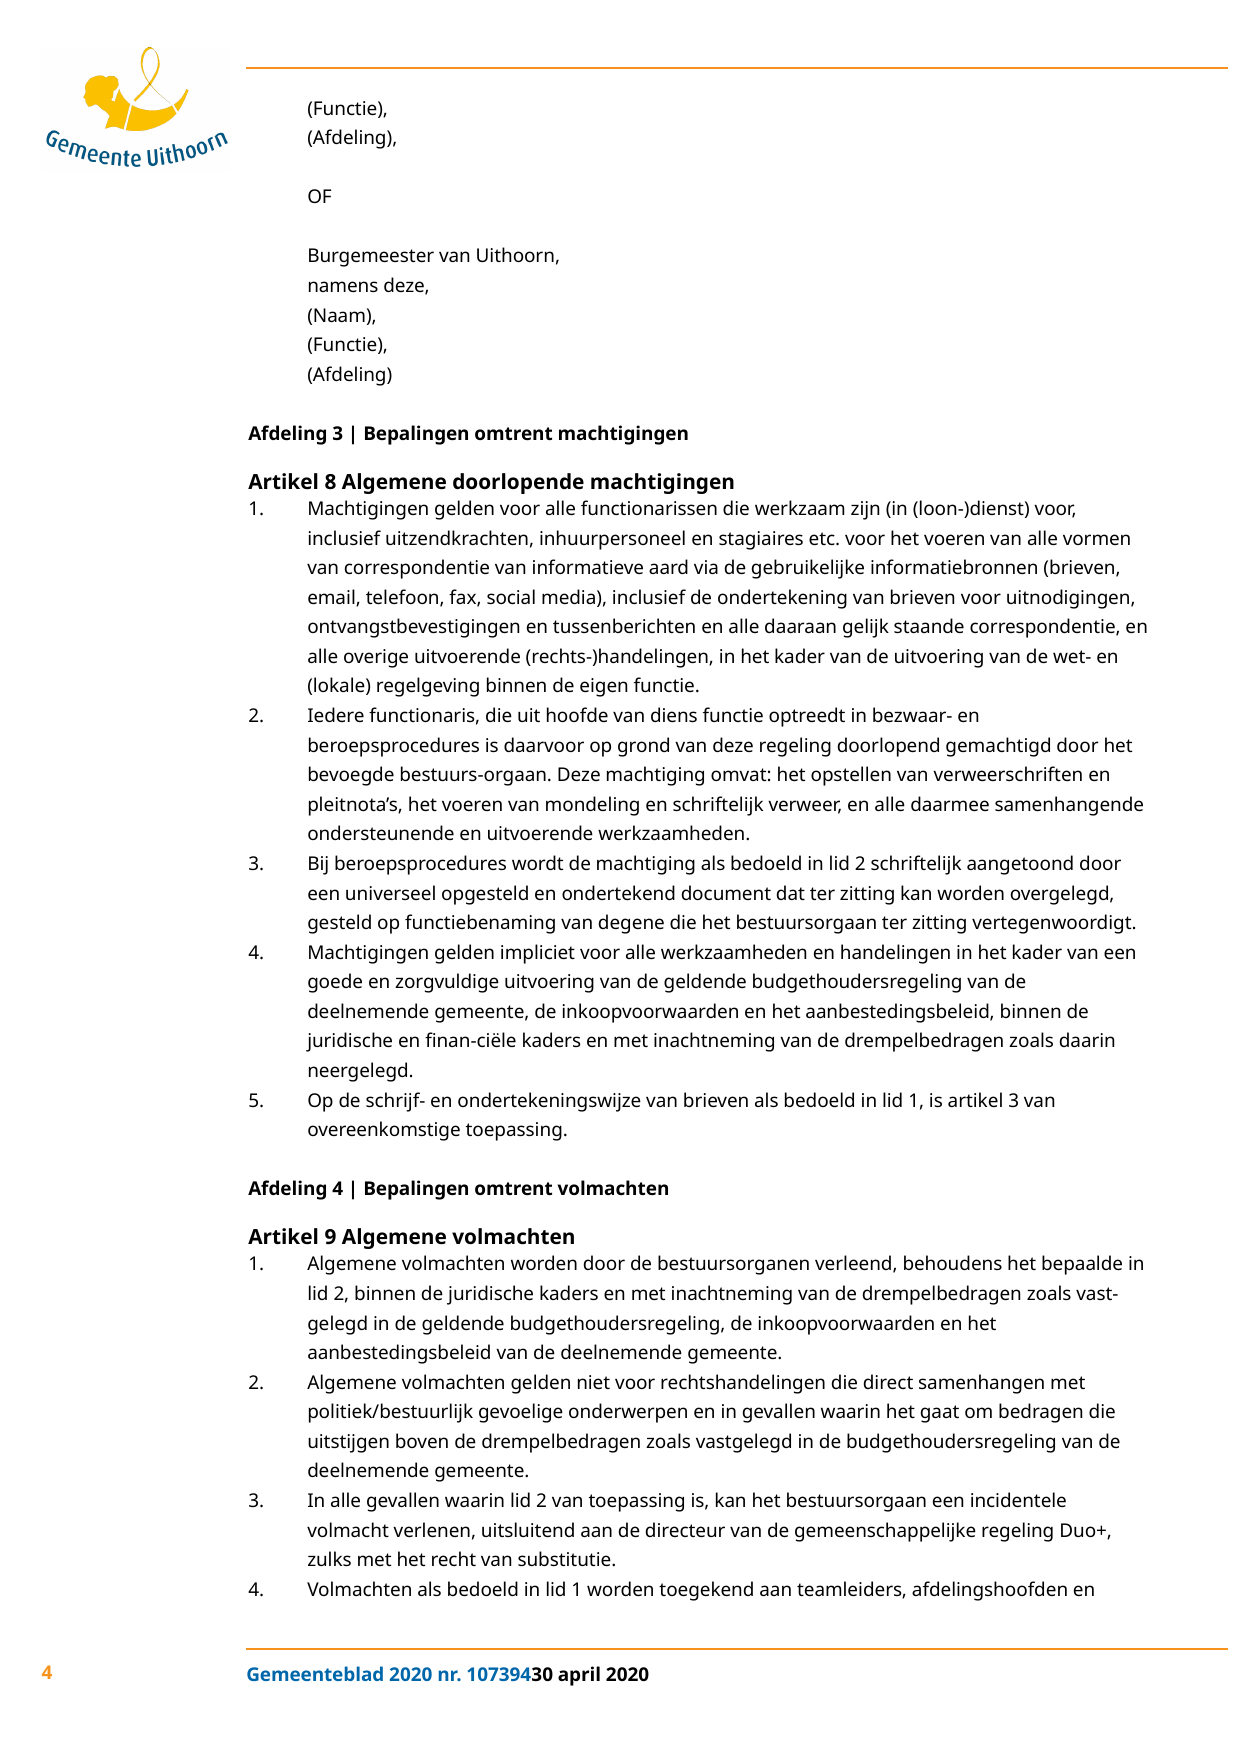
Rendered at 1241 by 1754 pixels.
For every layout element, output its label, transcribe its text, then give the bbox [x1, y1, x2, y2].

list namens deze, [248, 272, 1152, 298]
text Artikel 8 Algemene doorlopende machtigingen [248, 467, 1152, 495]
list Algemene volmachten worden door de bestuursorganen verleend, behoudens het bepaalde in lid 2, binnen de juridische kaders en met inachtneming van de drempelbedragen zoals vast-gelegd in de geldende budgethoudersregeling, de inkoopvoorwaarden en het aanbestedingsbeleid van de deelnemende gemeente. [248, 1251, 1152, 1365]
list Bij beroepsprocedures wordt de machtiging als bedoeld in lid 2 schriftelijk aangetoond door een universeel opgesteld en ondertekend document dat ter zitting kan worden overgelegd, gesteld op functiebenaming van degene die het bestuursorgaan ter zitting vertegenwoordigt. [248, 850, 1152, 935]
list Iedere functionaris, die uit hoofde van diens functie optreedt in bezwaar- en beroepsprocedures is daarvoor op grond van deze regeling doorlopend gemachtigd door het bevoegde bestuurs-orgaan. Deze machtiging omvat: het opstellen van verweerschriften en pleitnota’s, het voeren van mondeling en schriftelijk verweer, en alle daarmee samenhangende ondersteunende en uitvoerende werkzaamheden. [248, 702, 1152, 846]
list Volmachten als bedoeld in lid 1 worden toegekend aan teamleiders, afdelingshoofden en [248, 1576, 1152, 1602]
list Op de schrijf- en ondertekeningswijze van brieven als bedoeld in lid 1, is artikel 3 van overeenkomstige toepassing. [248, 1087, 1152, 1142]
list (Afdeling), [248, 124, 1152, 150]
list (Functie), [248, 331, 1152, 357]
list Machtigingen gelden voor alle functionarissen die werkzaam zijn (in (loon-)dienst) voor, inclusief uitzendkrachten, inhuurpersoneel en stagiaires etc. voor het voeren van alle vormen van correspondentie van informatieve aard via de gebruikelijke informatiebronnen (brieven, email, telefoon, fax, social media), inclusief de ondertekening van brieven voor uitnodigingen, ontvangstbevestigingen en tussenberichten en alle daaraan gelijk staande correspondentie, en alle overige uitvoerende (rechts-)handelingen, in het kader van de uitvoering van de wet- en (lokale) regelgeving binnen de eigen functie. [248, 495, 1152, 698]
list Burgemeester van Uithoorn, [248, 243, 1152, 268]
text Afdeling 3 | Bepalingen omtrent machtigingen [248, 420, 1152, 446]
list (Afdeling) [248, 361, 1152, 387]
picture [41, 47, 231, 172]
text Artikel 9 Algemene volmachten [248, 1222, 1152, 1251]
list Algemene volmachten gelden niet voor rechtshandelingen die direct samenhangen met politiek/bestuurlijk gevoelige onderwerpen en in gevallen waarin het gaat om bedragen die uitstijgen boven de drempelbedragen zoals vastgelegd in de budgethoudersregeling van de deelnemende gemeente. [248, 1369, 1152, 1483]
text Afdeling 4 | Bepalingen omtrent volmachten [248, 1176, 1152, 1201]
list OF [248, 183, 1152, 209]
list (Naam), [248, 302, 1152, 328]
list Machtigingen gelden impliciet voor alle werkzaamheden en handelingen in het kader van een goede en zorgvuldige uitvoering van de geldende budgethoudersregeling van de deelnemende gemeente, de inkoopvoorwaarden en het aanbestedingsbeleid, binnen de juridische en finan-ciële kaders en met inachtneming van de drempelbedragen zoals daarin neergelegd. [248, 939, 1152, 1083]
list In alle gevallen waarin lid 2 van toepassing is, kan het bestuursorgaan een incidentele volmacht verlenen, uitsluitend aan de directeur van de gemeenschappelijke regeling Duo+, zulks met het recht van substitutie. [248, 1487, 1152, 1572]
list (Functie), [248, 95, 1152, 121]
